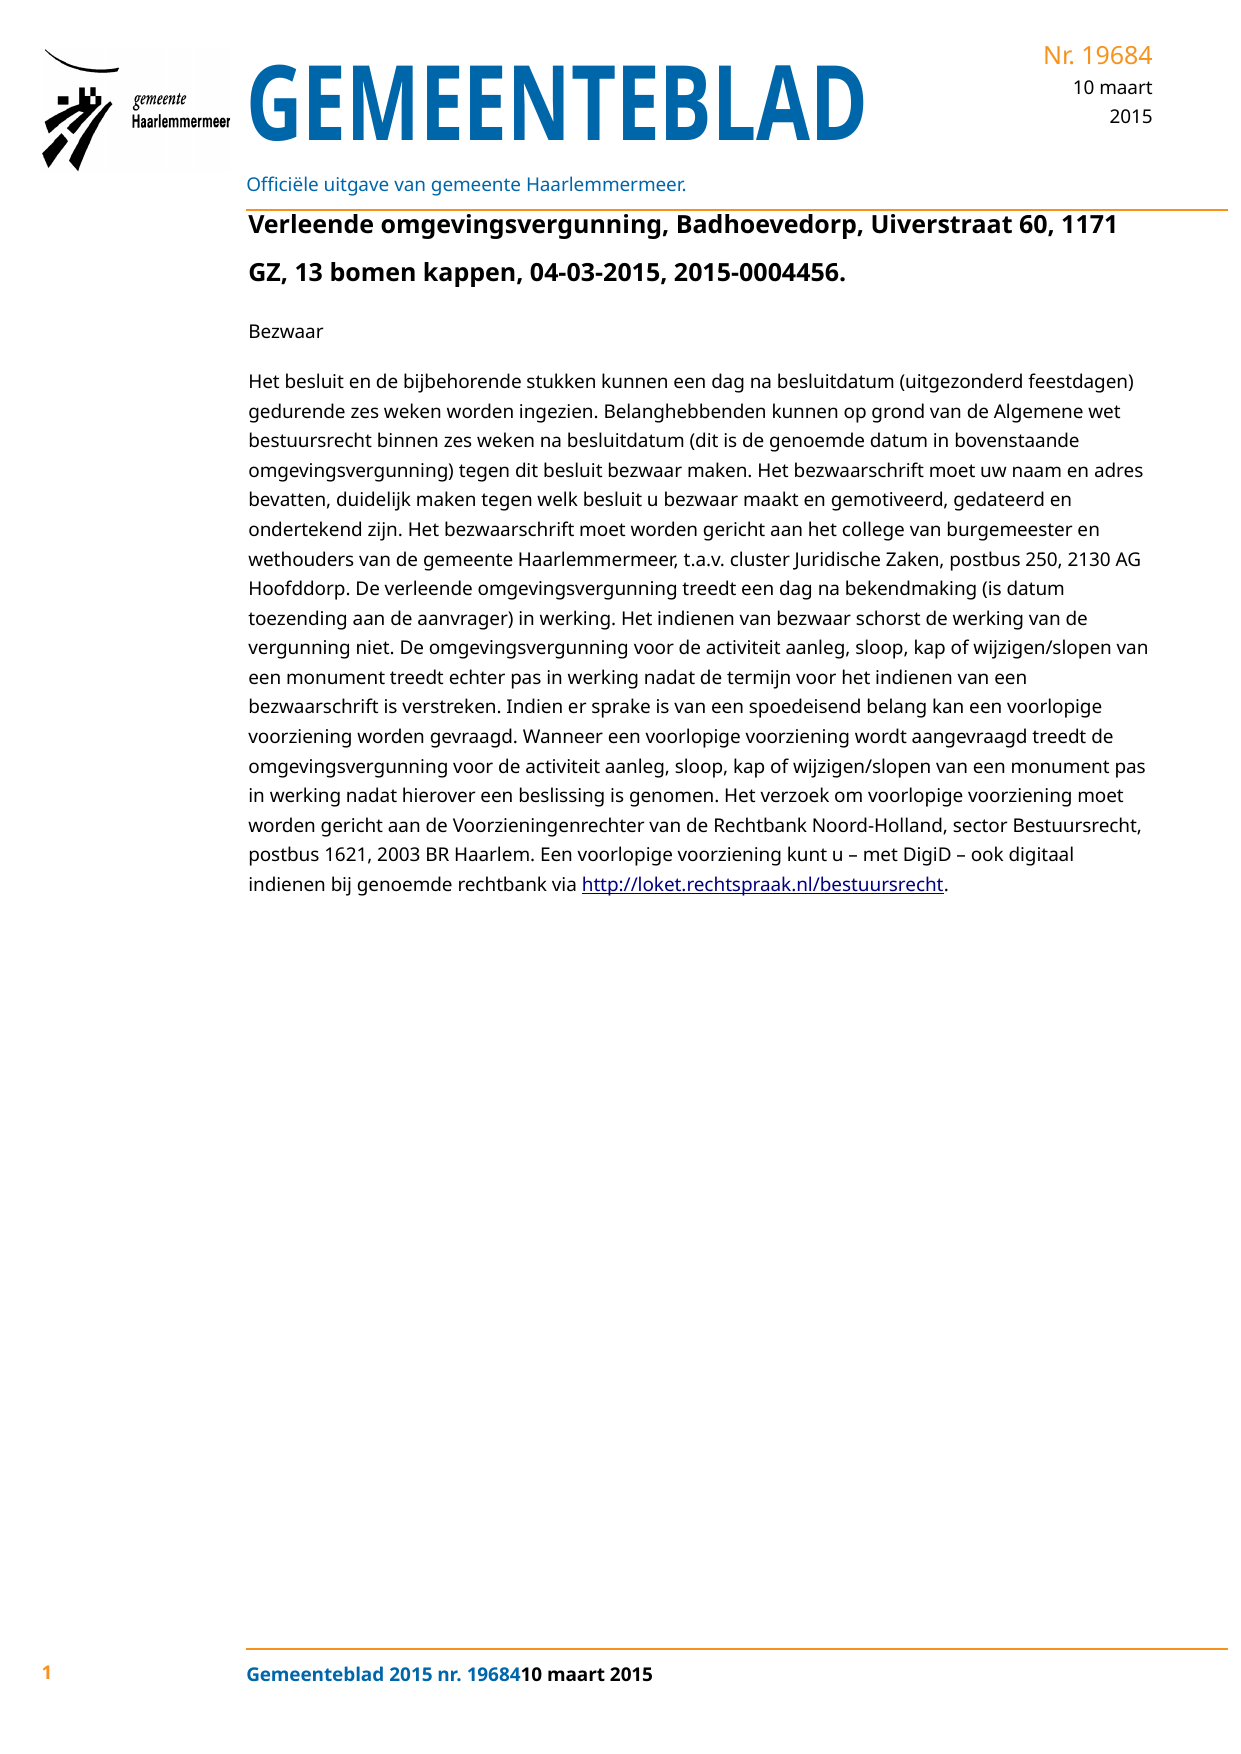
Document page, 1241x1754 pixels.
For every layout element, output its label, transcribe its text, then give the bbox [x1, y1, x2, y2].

picture [41, 47, 231, 172]
text Bezwaar [248, 318, 1152, 344]
text Het besluit en de bijbehorende stukken kunnen een dag na besluitdatum (uitgezonderd feestdagen) gedurende zes weken worden ingezien. Belanghebbenden kunnen op grond van de Algemene wet bestuursrecht binnen zes weken na besluitdatum (dit is de genoemde datum in bovenstaande omgevingsvergunning) tegen dit besluit bezwaar maken. Het bezwaarschrift moet uw naam en adres bevatten, duidelijk maken tegen welk besluit u bezwaar maakt en gemotiveerd, gedateerd en ondertekend zijn. Het bezwaarschrift moet worden gericht aan het college van burgemeester en wethouders van de gemeente Haarlemmermeer, t.a.v. cluster Juridische Zaken, postbus 250, 2130 AG Hoofddorp. De verleende omgevingsvergunning treedt een dag na bekendmaking (is datum toezending aan de aanvrager) in werking. Het indienen van bezwaar schorst de werking van de vergunning niet. De omgevingsvergunning voor de activiteit aanleg, sloop, kap of wijzigen/slopen van een monument treedt echter pas in werking nadat de termijn voor het indienen van een bezwaarschrift is verstreken. Indien er sprake is van een spoedeisend belang kan een voorlopige voorziening worden gevraagd. Wanneer een voorlopige voorziening wordt aangevraagd treedt de omgevingsvergunning voor de activiteit aanleg, sloop, kap of wijzigen/slopen van een monument pas in werking nadat hierover een beslissing is genomen. Het verzoek om voorlopige voorziening moet worden gericht aan de Voorzieningenrechter van de Rechtbank Noord-Holland, sector Bestuursrecht, postbus 1621, 2003 BR Haarlem. Een voorlopige voorziening kunt u – met DigiD – ook digitaal indienen bij genoemde rechtbank via http://loket.rechtspraak.nl/bestuursrecht. [248, 368, 1152, 897]
text Verleende omgevingsvergunning, Badhoevedorp, Uiverstraat 60, 1171 GZ, 13 bomen kappen, 04-03-2015, 2015-0004456. [248, 211, 1152, 288]
